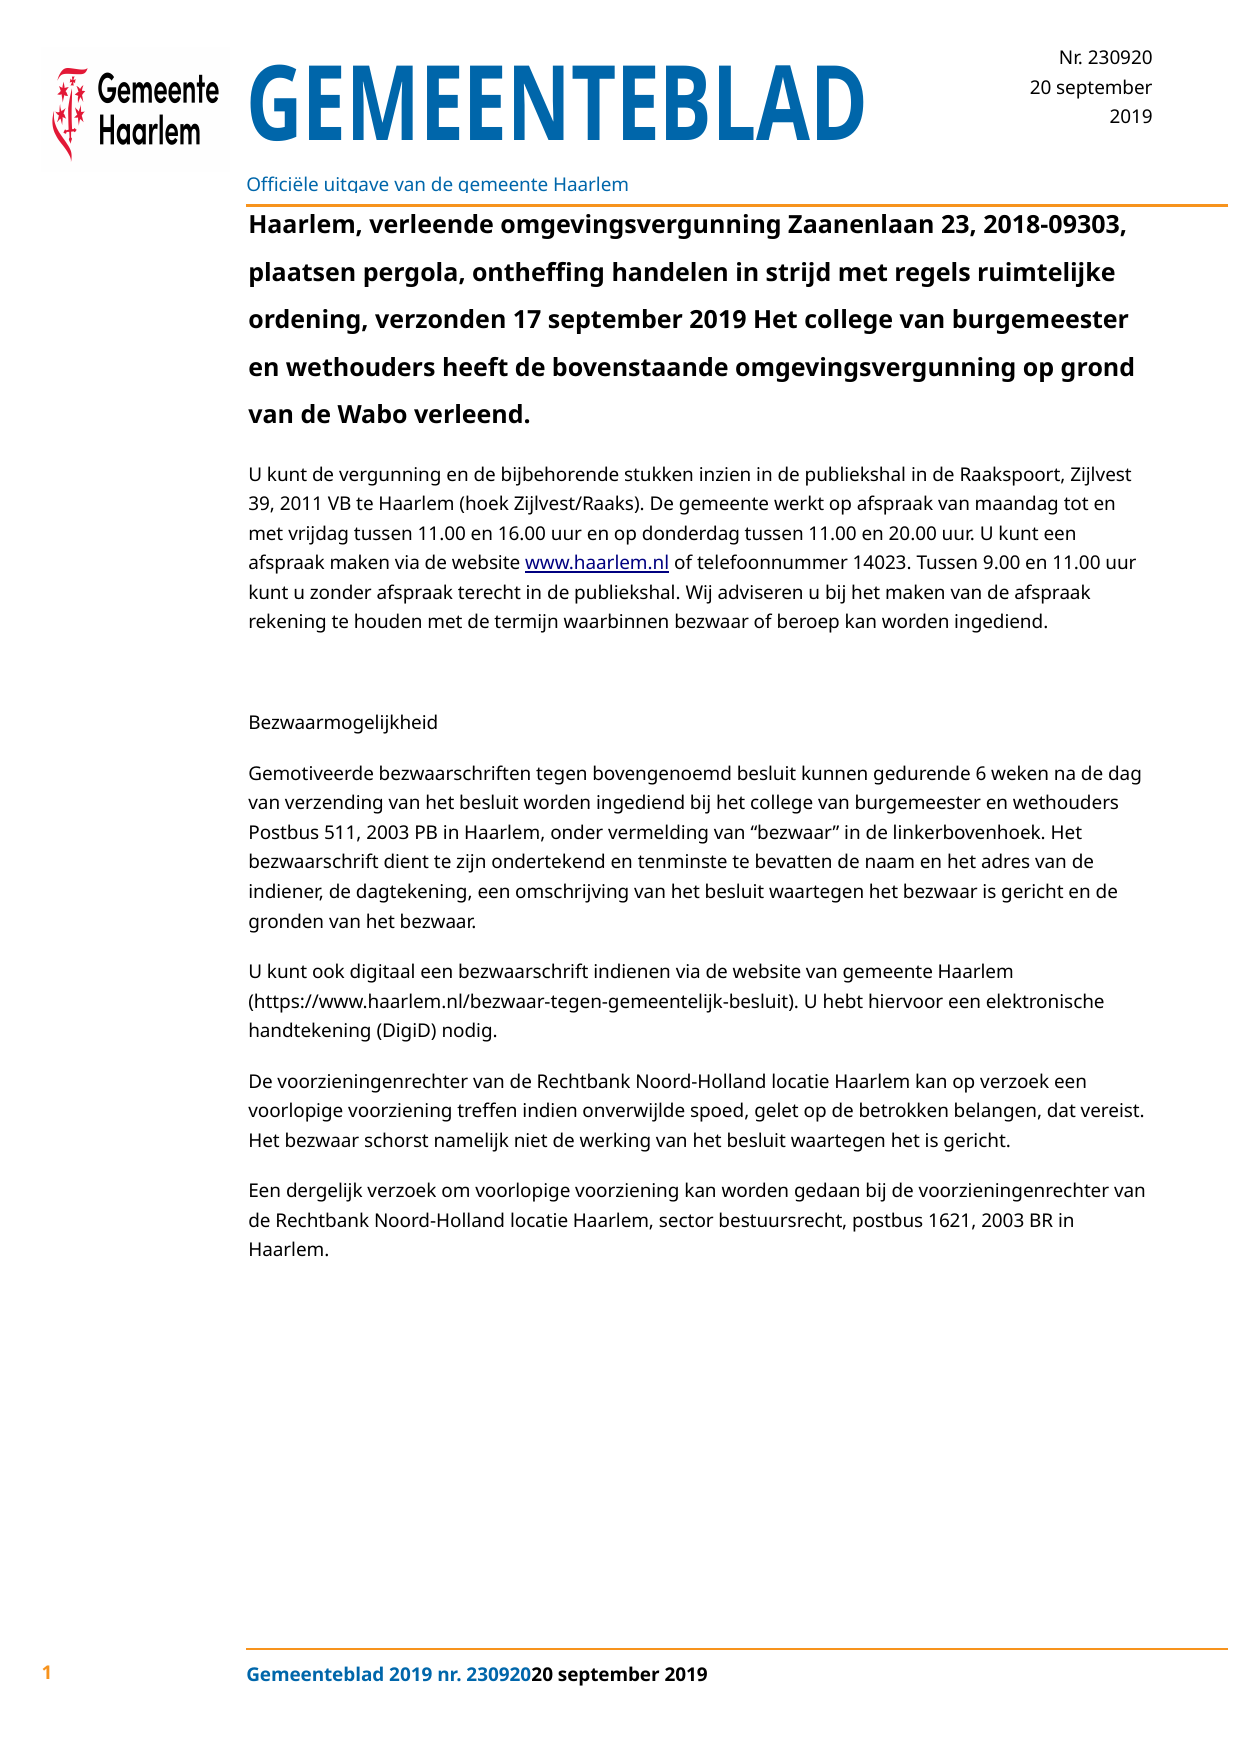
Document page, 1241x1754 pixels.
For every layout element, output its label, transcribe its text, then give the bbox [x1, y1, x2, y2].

text Gemotiveerde bezwaarschriften tegen bovengenoemd besluit kunnen gedurende 6 weken na de dag van verzending van het besluit worden ingediend bij het college van burgemeester en wethouders Postbus 511, 2003 PB in Haarlem, onder vermelding van “bezwaar” in de linkerbovenhoek. Het bezwaarschrift dient te zijn ondertekend en tenminste te bevatten de naam en het adres van de indiener, de dagtekening, een omschrijving van het besluit waartegen het bezwaar is gericht en de gronden van het bezwaar. [248, 760, 1152, 933]
text U kunt de vergunning en de bijbehorende stukken inzien in de publiekshal in de Raakspoort, Zijlvest 39, 2011 VB te Haarlem (hoek Zijlvest/Raaks). De gemeente werkt op afspraak van maandag tot en met vrijdag tussen 11.00 en 16.00 uur en op donderdag tussen 11.00 en 20.00 uur. U kunt een afspraak maken via de website www.haarlem.nl of telefoonnummer 14023. Tussen 9.00 en 11.00 uur kunt u zonder afspraak terecht in de publiekshal. Wij adviseren u bij het maken van de afspraak rekening te houden met de termijn waarbinnen bezwaar of beroep kan worden ingediend. [248, 461, 1152, 634]
picture [41, 47, 231, 172]
text U kunt ook digitaal een bezwaarschrift indienen via de website van gemeente Haarlem (https://www.haarlem.nl/bezwaar-tegen-gemeentelijk-besluit). U hebt hiervoor een elektronische handtekening (DigiD) nodig. [248, 958, 1152, 1043]
text Een dergelijk verzoek om voorlopige voorziening kan worden gedaan bij de voorzieningenrechter van de Rechtbank Noord-Holland locatie Haarlem, sector bestuursrecht, postbus 1621, 2003 BR in Haarlem. [248, 1177, 1152, 1262]
text De voorzieningenrechter van de Rechtbank Noord-Holland locatie Haarlem kan op verzoek een voorlopige voorziening treffen indien onverwijlde spoed, gelet op de betrokken belangen, dat vereist. Het bezwaar schorst namelijk niet de werking van het besluit waartegen het is gericht. [248, 1068, 1152, 1153]
text Bezwaarmogelijkheid [248, 709, 1152, 735]
text Haarlem, verleende omgevingsvergunning Zaanenlaan 23, 2018-09303, plaatsen pergola, ontheffing handelen in strijd met regels ruimtelijke ordening, verzonden 17 september 2019 Het college van burgemeester en wethouders heeft de bovenstaande omgevingsvergunning op grond van de Wabo verleend. [248, 207, 1152, 431]
